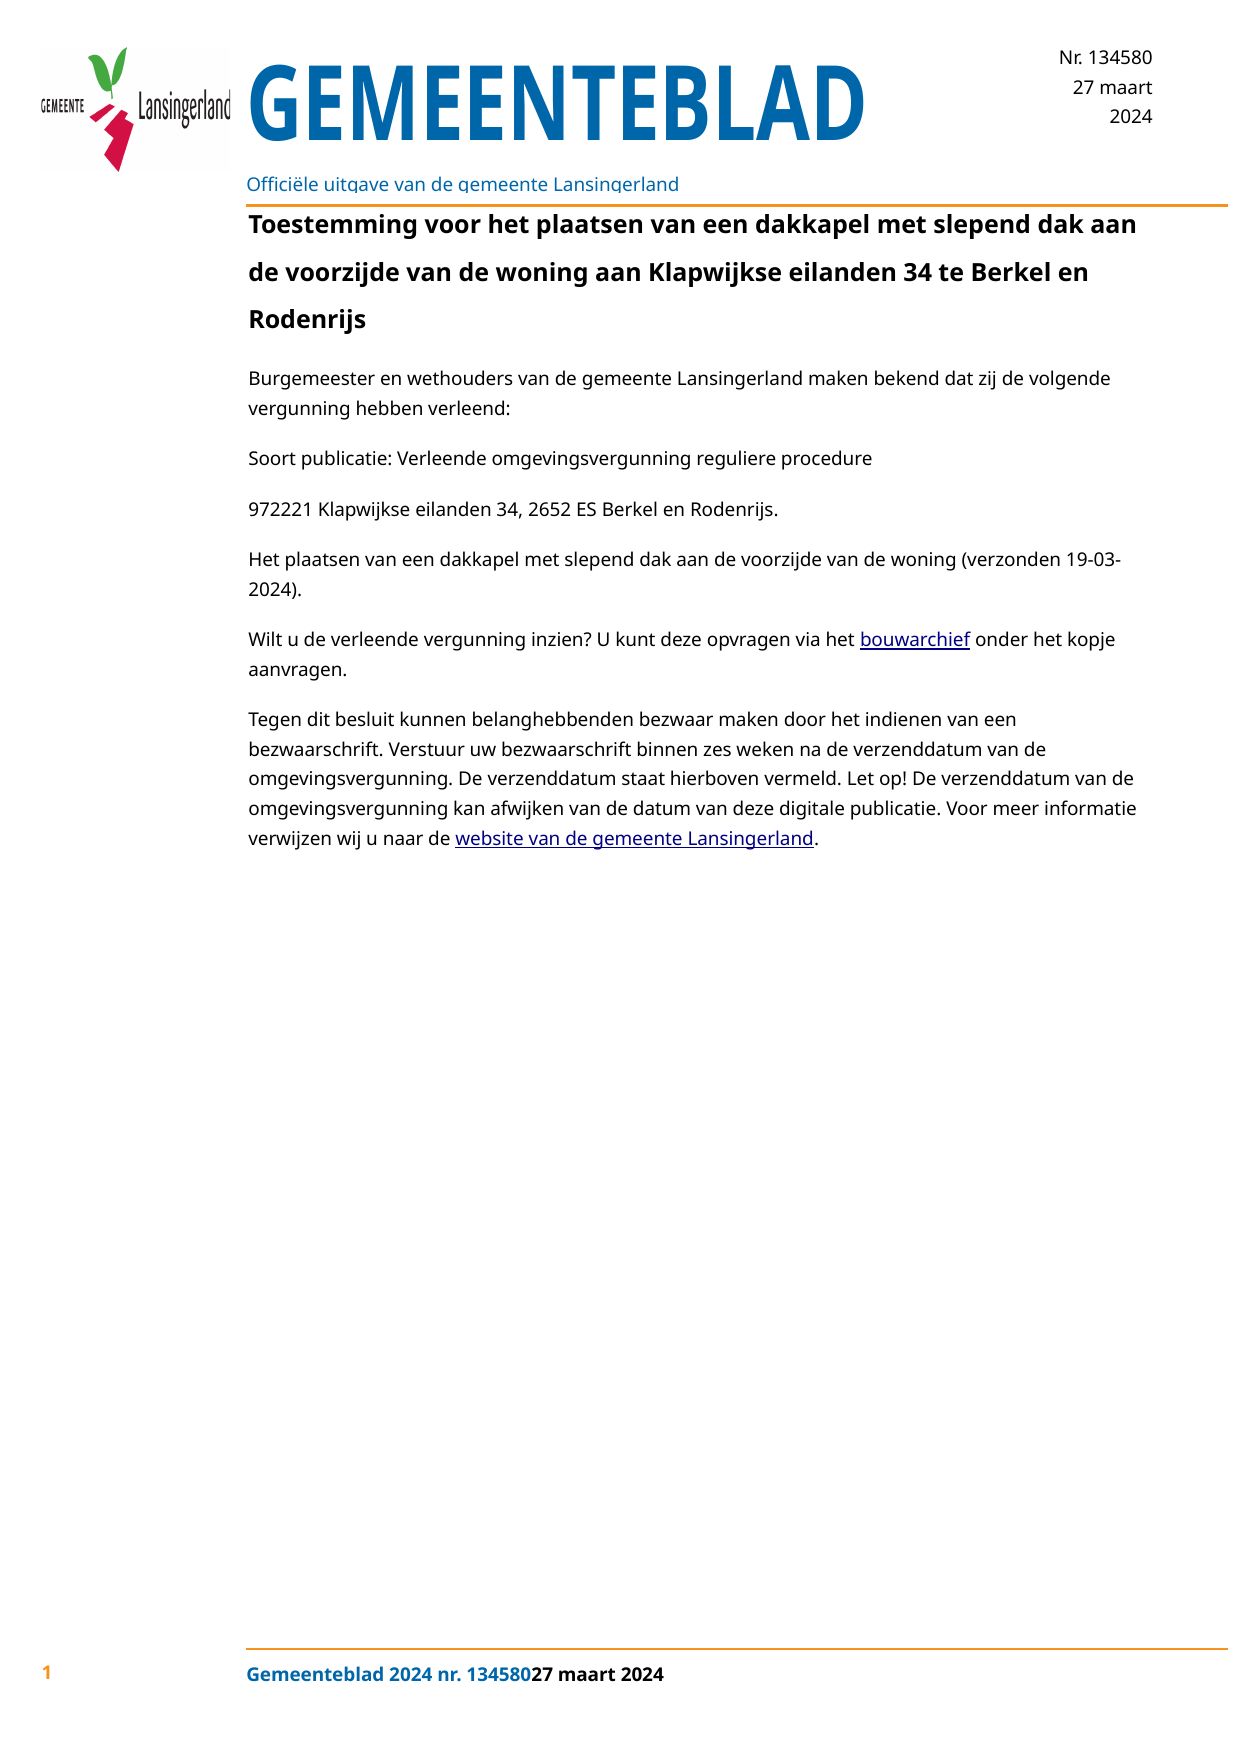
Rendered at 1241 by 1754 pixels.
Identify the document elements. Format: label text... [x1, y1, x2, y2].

text Het plaatsen van een dakkapel met slepend dak aan de voorzijde van de woning (verzonden 19-03-2024). [248, 546, 1152, 602]
text Toestemming voor het plaatsen van een dakkapel met slepend dak aan de voorzijde van de woning aan Klapwijkse eilanden 34 te Berkel en Rodenrijs [248, 207, 1152, 336]
text Soort publicatie: Verleende omgevingsvergunning reguliere procedure [248, 446, 1152, 471]
text Burgemeester en wethouders van de gemeente Lansingerland maken bekend dat zij de volgende vergunning hebben verleend: [248, 366, 1152, 421]
text 972221 Klapwijkse eilanden 34, 2652 ES Berkel en Rodenrijs. [248, 496, 1152, 522]
text Wilt u de verleende vergunning inzien? U kunt deze opvragen via het bouwarchief onder het kopje aanvragen. [248, 626, 1152, 682]
text Tegen dit besluit kunnen belanghebbenden bezwaar maken door het indienen van een bezwaarschrift. Verstuur uw bezwaarschrift binnen zes weken na de verzenddatum van de omgevingsvergunning. De verzenddatum staat hierboven vermeld. Let op! De verzenddatum van de omgevingsvergunning kan afwijken van de datum van deze digitale publicatie. Voor meer informatie verwijzen wij u naar de website van de gemeente Lansingerland. [248, 706, 1152, 850]
picture [41, 47, 231, 172]
